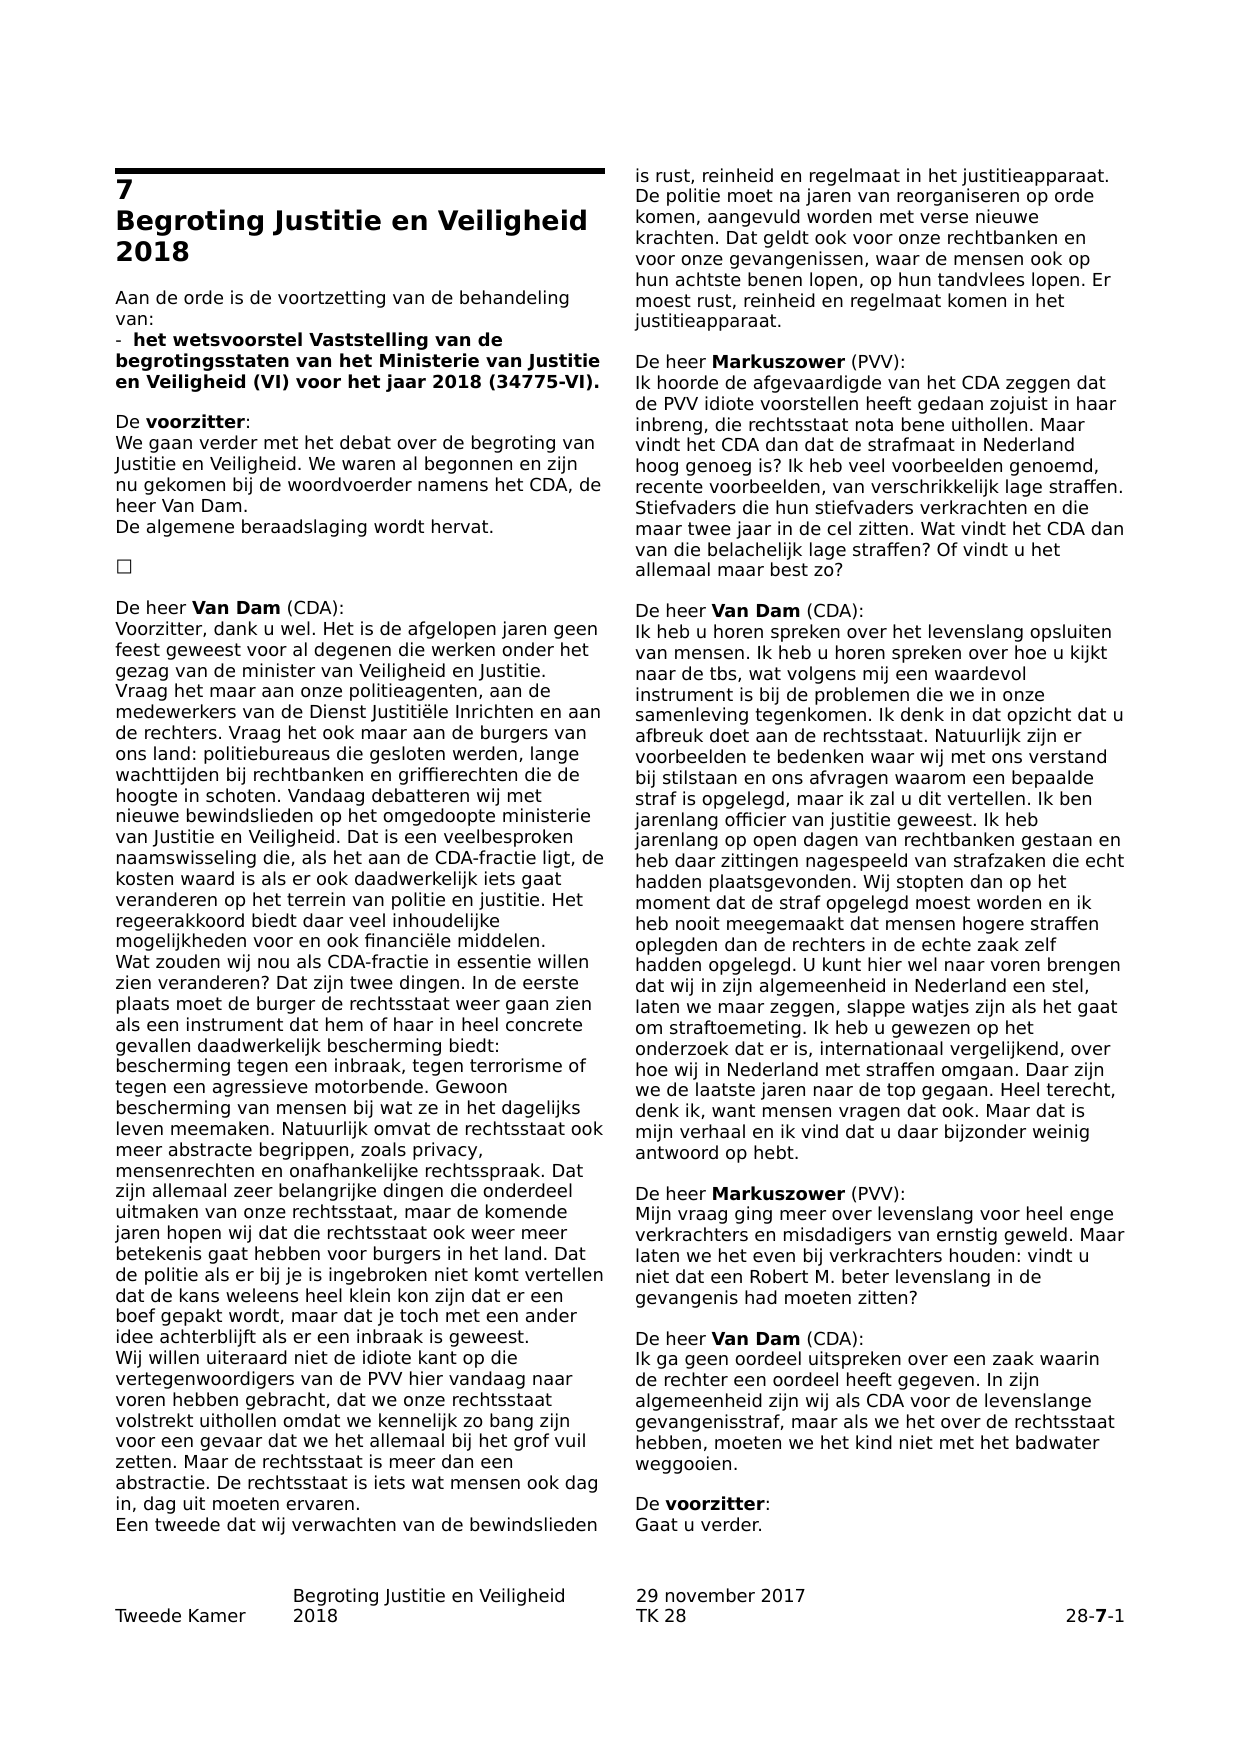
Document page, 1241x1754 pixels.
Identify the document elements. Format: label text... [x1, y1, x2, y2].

text De heer Markuszower (PVV): [635, 1183, 1125, 1204]
text Wat zouden wij nou als CDA-fractie in essentie willen zien veranderen? Dat zijn twee dingen. In de eerste plaats moet de burger de rechtsstaat weer gaan zien als een instrument dat hem of haar in heel concrete gevallen daadwerkelijk bescherming biedt: bescherming tegen een inbraak, tegen terrorisme of tegen een agressieve motorbende. Gewoon bescherming van mensen bij wat ze in het dagelijks leven meemaken. Natuurlijk omvat de rechtsstaat ook meer abstracte begrippen, zoals privacy, mensenrechten en onafhankelijke rechtsspraak. Dat zijn allemaal zeer belangrijke dingen die onderdeel uitmaken van onze rechtsstaat, maar de komende jaren hopen wij dat die rechtsstaat ook weer meer betekenis gaat hebben voor burgers in het land. Dat de politie als er bij je is ingebroken niet komt vertellen dat de kans weleens heel klein kon zijn dat er een boef gepakt wordt, maar dat je toch met een ander idee achterblijft als er een inbraak is geweest. [115, 952, 605, 1348]
text Voorzitter, dank u wel. Het is de afgelopen jaren geen feest geweest voor al degenen die werken onder het gezag van de minister van Veiligheid en Justitie. Vraag het maar aan onze politieagenten, aan de medewerkers van de Dienst Justitiële Inrichten en aan de rechters. Vraag het ook maar aan de burgers van ons land: politiebureaus die gesloten werden, lange wachttijden bij rechtbanken en griffierechten die de hoogte in schoten. Vandaag debatteren wij met nieuwe bewindslieden op het omgedoopte ministerie van Justitie en Veiligheid. Dat is een veelbesproken naamswisseling die, als het aan de CDA-fractie ligt, de kosten waard is als er ook daadwerkelijk iets gaat veranderen op het terrein van politie en justitie. Het regeerakkoord biedt daar veel inhoudelijke mogelijkheden voor en ook financiële middelen. [115, 619, 605, 952]
text ⬜ [115, 557, 605, 578]
text Een tweede dat wij verwachten van de bewindslieden [115, 1514, 605, 1535]
text Ik hoorde de afgevaardigde van het CDA zeggen dat de PVV idiote voorstellen heeft gedaan zojuist in haar inbreng, die rechtsstaat nota bene uithollen. Maar vindt het CDA dan dat de strafmaat in Nederland hoog genoeg is? Ik heb veel voorbeelden genoemd, recente voorbeelden, van verschrikkelijk lage straffen. Stiefvaders die hun stiefvaders verkrachten en die maar twee jaar in de cel zitten. Wat vindt het CDA dan van die belachelijk lage straffen? Of vindt u het allemaal maar best zo? [635, 373, 1125, 581]
text Wij willen uiteraard niet de idiote kant op die vertegenwoordigers van de PVV hier vandaag naar voren hebben gebracht, dat we onze rechtsstaat volstrekt uithollen omdat we kennelijk zo bang zijn voor een gevaar dat we het allemaal bij het grof vuil zetten. Maar de rechtsstaat is meer dan een abstractie. De rechtsstaat is iets wat mensen ook dag in, dag uit moeten ervaren. [115, 1348, 605, 1514]
text Aan de orde is de voortzetting van de behandeling van: [115, 288, 605, 330]
text De heer Van Dam (CDA): [635, 1328, 1125, 1349]
text De voorzitter: [635, 1494, 1125, 1515]
text is rust, reinheid en regelmaat in het justitieapparaat. De politie moet na jaren van reorganiseren op orde komen, aangevuld worden met verse nieuwe krachten. Dat geldt ook voor onze rechtbanken en voor onze gevangenissen, waar de mensen ook op hun achtste benen lopen, op hun tandvlees lopen. Er moest rust, reinheid en regelmaat komen in het justitieapparaat. [635, 165, 1125, 332]
text De heer Markuszower (PVV): [635, 352, 1125, 373]
text Mijn vraag ging meer over levenslang voor heel enge verkrachters en misdadigers van ernstig geweld. Maar laten we het even bij verkrachters houden: vindt u niet dat een Robert M. beter levenslang in de gevangenis had moeten zitten? [635, 1204, 1125, 1308]
text Ik heb u horen spreken over het levenslang opsluiten van mensen. Ik heb u horen spreken over hoe u kijkt naar de tbs, wat volgens mij een waardevol instrument is bij de problemen die we in onze samenleving tegenkomen. Ik denk in dat opzicht dat u afbreuk doet aan de rechtsstaat. Natuurlijk zijn er voorbeelden te bedenken waar wij met ons verstand bij stilstaan en ons afvragen waarom een bepaalde straf is opgelegd, maar ik zal u dit vertellen. Ik ben jarenlang officier van justitie geweest. Ik heb jarenlang op open dagen van rechtbanken gestaan en heb daar zittingen nagespeeld van strafzaken die echt hadden plaatsgevonden. Wij stopten dan op het moment dat de straf opgelegd moest worden en ik heb nooit meegemaakt dat mensen hogere straffen oplegden dan de rechters in de echte zaak zelf hadden opgelegd. U kunt hier wel naar voren brengen dat wij in zijn algemeenheid in Nederland een stel, laten we maar zeggen, slappe watjes zijn als het gaat om straftoemeting. Ik heb u gewezen op het onderzoek dat er is, internationaal vergelijkend, over hoe wij in Nederland met straffen omgaan. Daar zijn we de laatste jaren naar de top gegaan. Heel terecht, denk ik, want mensen vragen dat ook. Maar dat is mijn verhaal en ik vind dat u daar bijzonder weinig antwoord op hebt. [635, 622, 1125, 1163]
title 7 Begroting Justitie en Veiligheid 2018 [115, 174, 605, 268]
text De heer Van Dam (CDA): [115, 598, 605, 619]
text Gaat u verder. [635, 1515, 1125, 1536]
text De heer Van Dam (CDA): [635, 601, 1125, 622]
text Ik ga geen oordeel uitspreken over een zaak waarin de rechter een oordeel heeft gegeven. In zijn algemeenheid zijn wij als CDA voor de levenslange gevangenisstraf, maar als we het over de rechtsstaat hebben, moeten we het kind niet met het badwater weggooien. [635, 1349, 1125, 1474]
list het wetsvoorstel Vaststelling van de begrotingsstaten van het Ministerie van Justitie en Veiligheid (VI) voor het jaar 2018 (34775-VI). [115, 330, 605, 392]
text De voorzitter: [115, 412, 605, 433]
text We gaan verder met het debat over de begroting van Justitie en Veiligheid. We waren al begonnen en zijn nu gekomen bij de woordvoerder namens het CDA, de heer Van Dam. [115, 433, 605, 516]
text De algemene beraadslaging wordt hervat. [115, 516, 605, 537]
